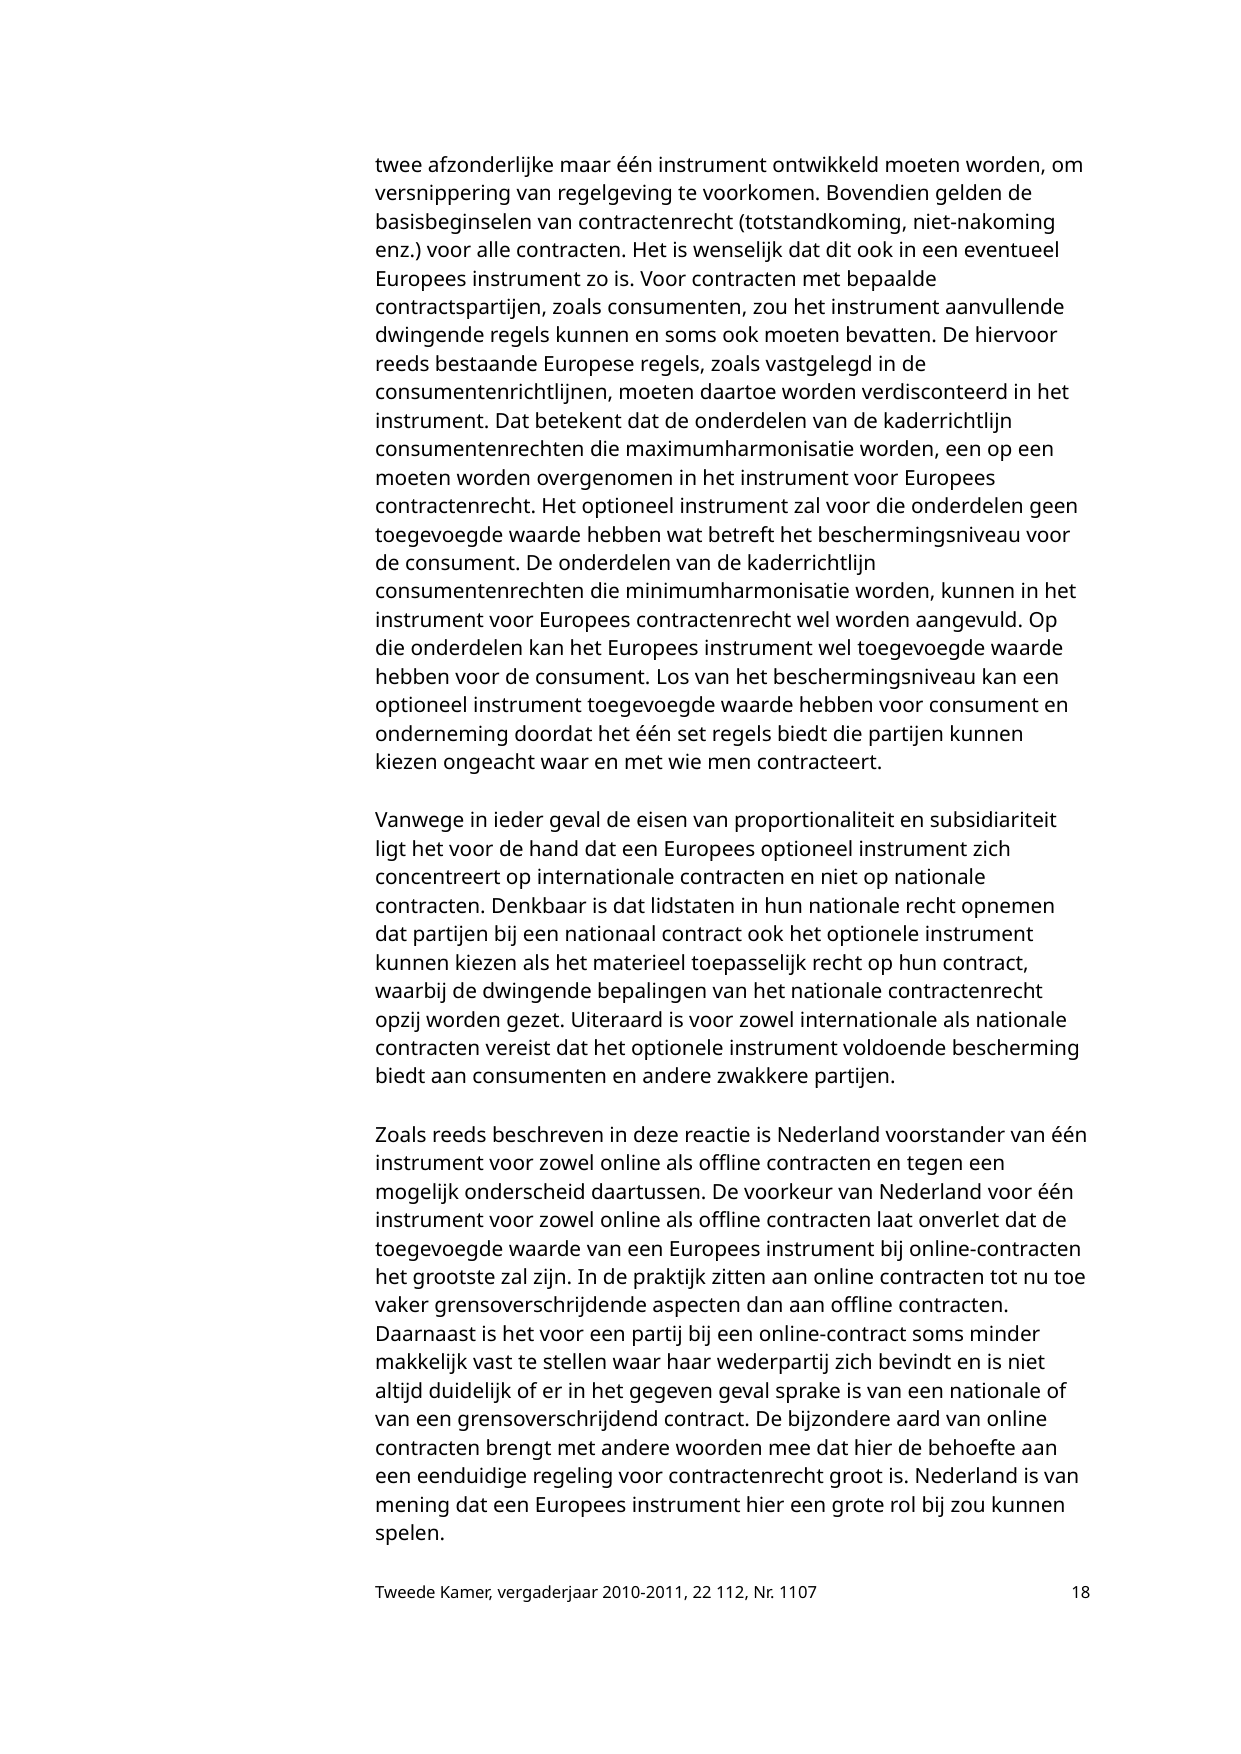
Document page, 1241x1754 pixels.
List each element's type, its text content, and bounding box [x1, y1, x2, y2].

text twee afzonderlijke maar één instrument ontwikkeld moeten worden, om versnippering van regelgeving te voorkomen. Bovendien gelden de basisbeginselen van contractenrecht (totstandkoming, niet-nakoming enz.) voor alle contracten. Het is wenselijk dat dit ook in een eventueel Europees instrument zo is. Voor contracten met bepaalde contractspartijen, zoals consumenten, zou het instrument aanvullende dwingende regels kunnen en soms ook moeten bevatten. De hiervoor reeds bestaande Europese regels, zoals vastgelegd in de consumentenrichtlijnen, moeten daartoe worden verdisconteerd in het instrument. Dat betekent dat de onderdelen van de kaderrichtlijn consumentenrechten die maximumharmonisatie worden, een op een moeten worden overgenomen in het instrument voor Europees contractenrecht. Het optioneel instrument zal voor die onderdelen geen toegevoegde waarde hebben wat betreft het beschermingsniveau voor de consument. De onderdelen van de kaderrichtlijn consumentenrechten die minimumharmonisatie worden, kunnen in het instrument voor Europees contractenrecht wel worden aangevuld. Op die onderdelen kan het Europees instrument wel toegevoegde waarde hebben voor de consument. Los van het beschermingsniveau kan een optioneel instrument toegevoegde waarde hebben voor consument en onderneming doordat het één set regels biedt die partijen kunnen kiezen ongeacht waar en met wie men contracteert. [375, 150, 1090, 776]
text Vanwege in ieder geval de eisen van proportionaliteit en subsidiariteit ligt het voor de hand dat een Europees optioneel instrument zich concentreert op internationale contracten en niet op nationale contracten. Denkbaar is dat lidstaten in hun nationale recht opnemen dat partijen bij een nationaal contract ook het optionele instrument kunnen kiezen als het materieel toepasselijk recht op hun contract, waarbij de dwingende bepalingen van het nationale contractenrecht opzij worden gezet. Uiteraard is voor zowel internationale als nationale contracten vereist dat het optionele instrument voldoende bescherming biedt aan consumenten en andere zwakkere partijen. [375, 806, 1090, 1090]
text Zoals reeds beschreven in deze reactie is Nederland voorstander van één instrument voor zowel online als offline contracten en tegen een mogelijk onderscheid daartussen. De voorkeur van Nederland voor één instrument voor zowel online als offline contracten laat onverlet dat de toegevoegde waarde van een Europees instrument bij online-contracten het grootste zal zijn. In de praktijk zitten aan online contracten tot nu toe vaker grensoverschrijdende aspecten dan aan offline contracten. Daarnaast is het voor een partij bij een online-contract soms minder makkelijk vast te stellen waar haar wederpartij zich bevindt en is niet altijd duidelijk of er in het gegeven geval sprake is van een nationale of van een grensoverschrijdend contract. De bijzondere aard van online contracten brengt met andere woorden mee dat hier de behoefte aan een eenduidige regeling voor contractenrecht groot is. Nederland is van mening dat een Europees instrument hier een grote rol bij zou kunnen spelen. [375, 1120, 1090, 1547]
